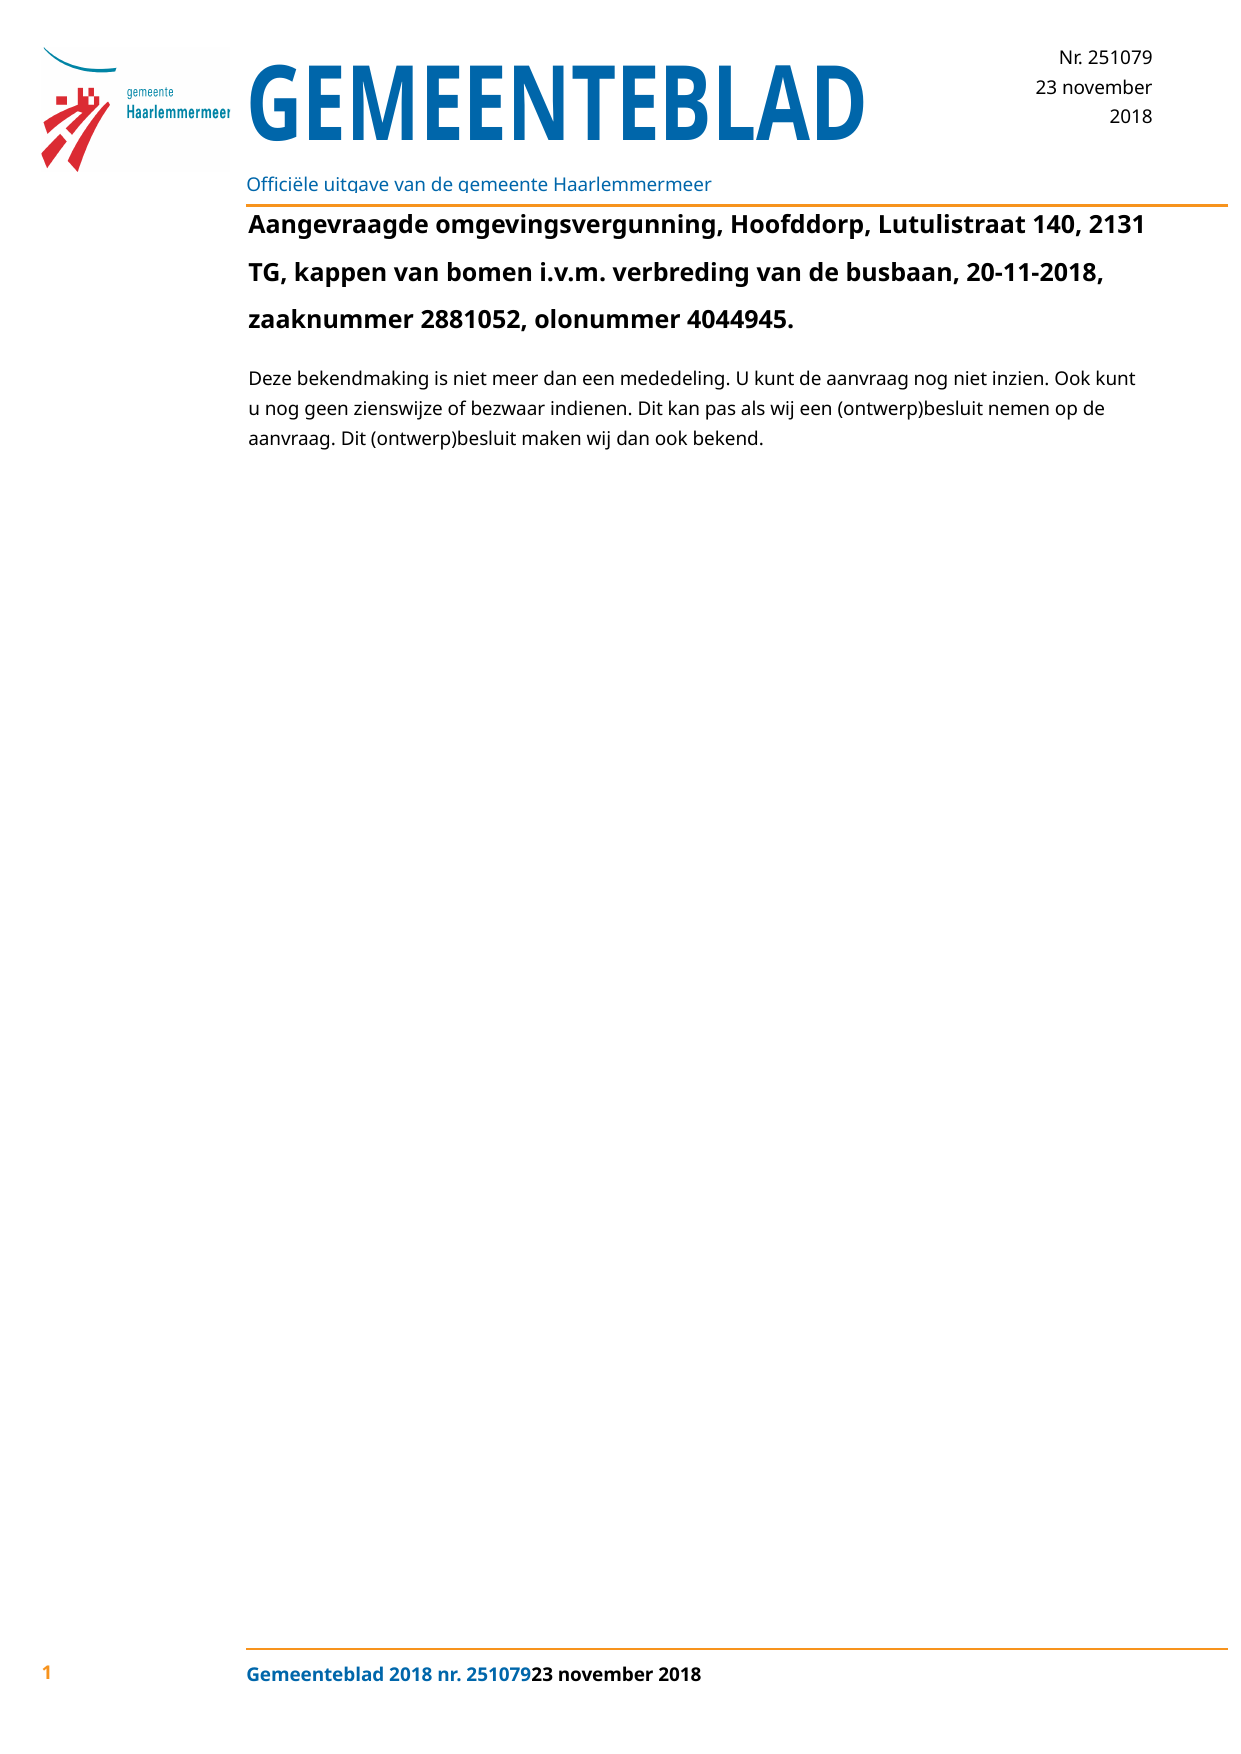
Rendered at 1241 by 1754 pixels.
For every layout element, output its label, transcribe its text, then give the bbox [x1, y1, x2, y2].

text Aangevraagde omgevingsvergunning, Hoofddorp, Lutulistraat 140, 2131 TG, kappen van bomen i.v.m. verbreding van de busbaan, 20-11-2018, zaaknummer 2881052, olonummer 4044945. [248, 207, 1152, 336]
picture [41, 47, 231, 172]
text Deze bekendmaking is niet meer dan een mededeling. U kunt de aanvraag nog niet inzien. Ook kunt u nog geen zienswijze of bezwaar indienen. Dit kan pas als wij een (ontwerp)besluit nemen op de aanvraag. Dit (ontwerp)besluit maken wij dan ook bekend. [248, 366, 1152, 450]
